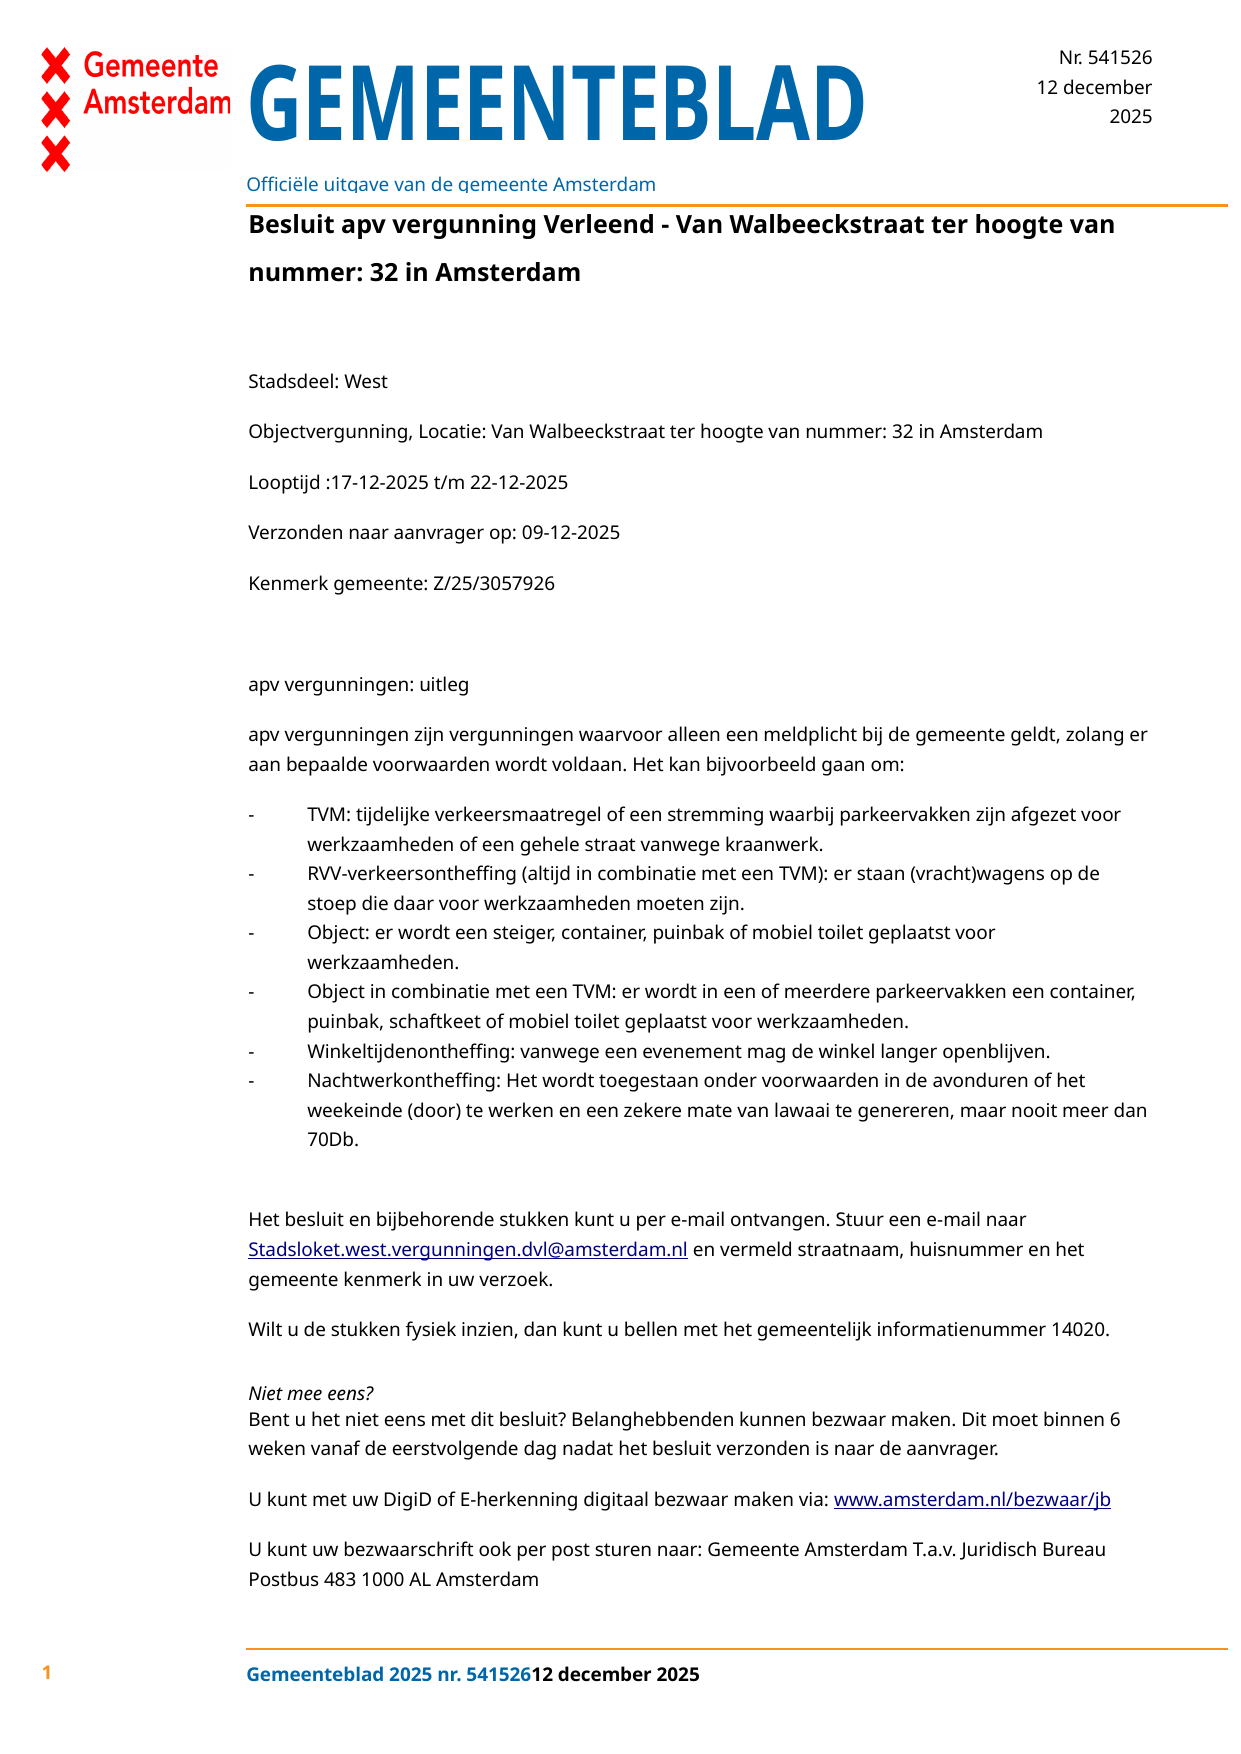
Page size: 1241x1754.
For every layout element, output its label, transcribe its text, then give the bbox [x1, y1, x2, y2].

list RVV-verkeersontheffing (altijd in combinatie met een TVM): er staan (vracht)wagens op de stoep die daar voor werkzaamheden moeten zijn. [248, 860, 1152, 916]
text Objectvergunning, Locatie: Van Walbeeckstraat ter hoogte van nummer: 32 in Amsterdam [248, 419, 1152, 444]
text Kenmerk gemeente: Z/25/3057926 [248, 570, 1152, 596]
text Besluit apv vergunning Verleend - Van Walbeeckstraat ter hoogte van nummer: 32 in Amsterdam [248, 207, 1152, 288]
text Verzonden naar aanvrager op: 09-12-2025 [248, 519, 1152, 545]
text Bent u het niet eens met dit besluit? Belanghebbenden kunnen bezwaar maken. Dit moet binnen 6 weken vanaf de eerstvolgende dag nadat het besluit verzonden is naar de aanvrager. [248, 1406, 1152, 1461]
text Het besluit en bijbehorende stukken kunt u per e-mail ontvangen. Stuur een e-mail naar Stadsloket.west.vergunningen.dvl@amsterdam.nl en vermeld straatnaam, huisnummer en het gemeente kenmerk in uw verzoek. [248, 1207, 1152, 1292]
list TVM: tijdelijke verkeersmaatregel of een stremming waarbij parkeervakken zijn afgezet voor werkzaamheden of een gehele straat vanwege kraanwerk. [248, 801, 1152, 857]
text apv vergunningen: uitleg [248, 671, 1152, 697]
text U kunt met uw DigiD of E-herkenning digitaal bezwaar maken via: www.amsterdam.nl/bezwaar/jb [248, 1486, 1152, 1512]
list Winkeltijdenontheffing: vanwege een evenement mag de winkel langer openblijven. [248, 1038, 1152, 1064]
text apv vergunningen zijn vergunningen waarvoor alleen een meldplicht bij de gemeente geldt, zolang er aan bepaalde voorwaarden wordt voldaan. Het kan bijvoorbeeld gaan om: [248, 721, 1152, 777]
text Stadsdeel: West [248, 368, 1152, 394]
text Wilt u de stukken fysiek inzien, dan kunt u bellen met het gemeentelijk informatienummer 14020. [248, 1316, 1152, 1342]
text Niet mee eens? [248, 1380, 1152, 1406]
text Looptijd :17-12-2025 t/m 22-12-2025 [248, 469, 1152, 495]
picture [41, 47, 231, 172]
list Nachtwerkontheffing: Het wordt toegestaan onder voorwaarden in de avonduren of het weekeinde (door) te werken en een zekere mate van lawaai te genereren, maar nooit meer dan 70Db. [248, 1067, 1152, 1152]
list Object in combinatie met een TVM: er wordt in een of meerdere parkeervakken een container, puinbak, schaftkeet of mobiel toilet geplaatst voor werkzaamheden. [248, 979, 1152, 1034]
text U kunt uw bezwaarschrift ook per post sturen naar: Gemeente Amsterdam T.a.v. Juridisch Bureau Postbus 483 1000 AL Amsterdam [248, 1536, 1152, 1592]
list Object: er wordt een steiger, container, puinbak of mobiel toilet geplaatst voor werkzaamheden. [248, 919, 1152, 975]
